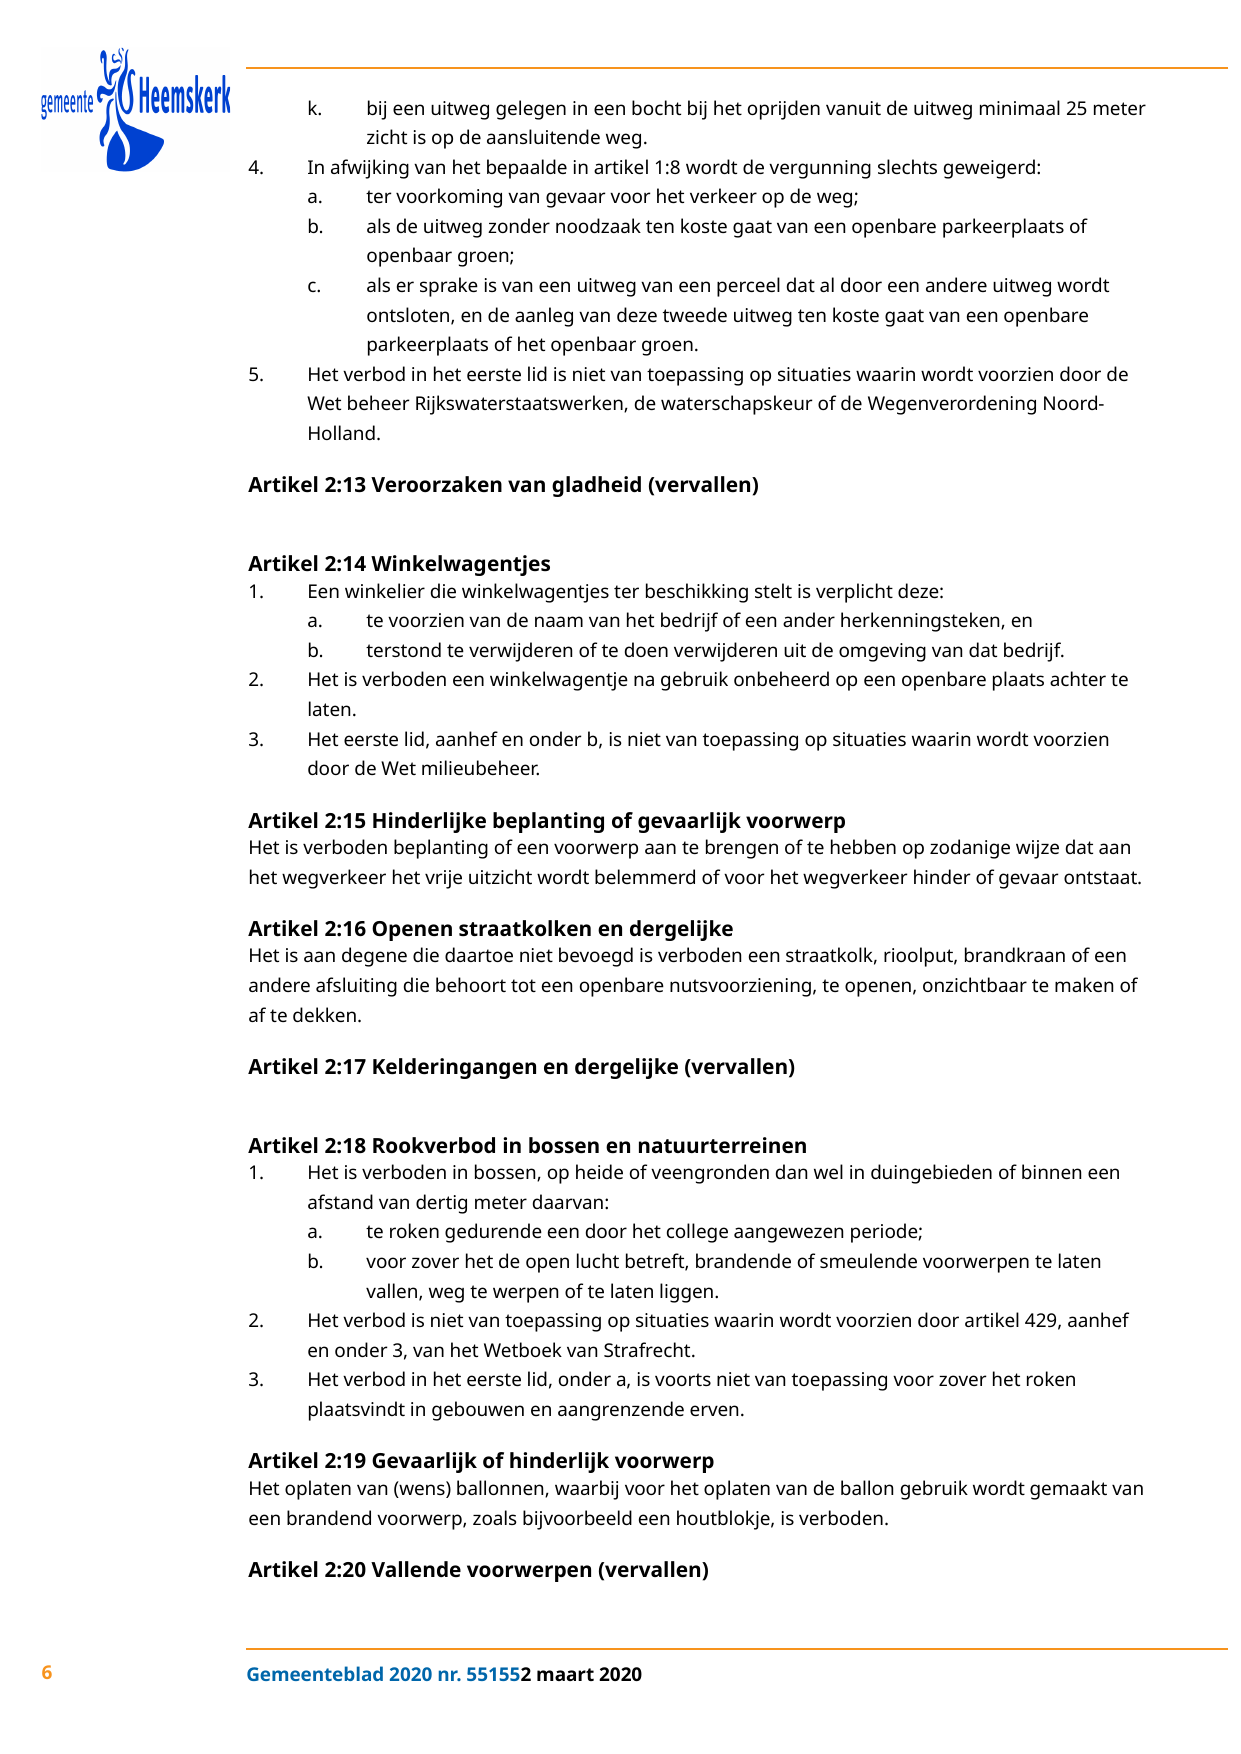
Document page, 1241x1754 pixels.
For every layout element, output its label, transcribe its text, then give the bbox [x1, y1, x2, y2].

list te roken gedurende een door het college aangewezen periode; [307, 1219, 1152, 1244]
text Artikel 2:20 Vallende voorwerpen (vervallen) [248, 1555, 1152, 1583]
list bij een uitweg gelegen in een bocht bij het oprijden vanuit de uitweg minimaal 25 meter zicht is op de aansluitende weg. [307, 95, 1152, 150]
text Artikel 2:17 Kelderingangen en dergelijke (vervallen) [248, 1052, 1152, 1081]
list Het is verboden in bossen, op heide of veengronden dan wel in duingebieden of binnen een afstand van dertig meter daarvan: [248, 1159, 1152, 1215]
list Het verbod in het eerste lid, onder a, is voorts niet van toepassing voor zover het roken plaatsvindt in gebouwen en aangrenzende erven. [248, 1367, 1152, 1422]
text Artikel 2:13 Veroorzaken van gladheid (vervallen) [248, 471, 1152, 499]
list te voorzien van de naam van het bedrijf of een ander herkenningsteken, en [307, 607, 1152, 633]
text Artikel 2:15 Hinderlijke beplanting of gevaarlijk voorwerp [248, 806, 1152, 834]
text Het is aan degene die daartoe niet bevoegd is verboden een straatkolk, rioolput, brandkraan of een andere afsluiting die behoort tot een openbare nutsvoorziening, te openen, onzichtbaar te maken of af te dekken. [248, 943, 1152, 1028]
list Het verbod in het eerste lid is niet van toepassing op situaties waarin wordt voorzien door de Wet beheer Rijkswaterstaatswerken, de waterschapskeur of de Wegenverordening Noord- Holland. [248, 361, 1152, 446]
text Het oplaten van (wens) ballonnen, waarbij voor het oplaten van de ballon gebruik wordt gemaakt van een brandend voorwerp, zoals bijvoorbeeld een houtblokje, is verboden. [248, 1475, 1152, 1530]
list terstond te verwijderen of te doen verwijderen uit de omgeving van dat bedrijf. [307, 637, 1152, 663]
picture [41, 47, 231, 172]
list ter voorkoming van gevaar voor het verkeer op de weg; [307, 183, 1152, 209]
list als er sprake is van een uitweg van een perceel dat al door een andere uitweg wordt ontsloten, en de aanleg van deze tweede uitweg ten koste gaat van een openbare parkeerplaats of het openbaar groen. [307, 272, 1152, 357]
list Een winkelier die winkelwagentjes ter beschikking stelt is verplicht deze: [248, 578, 1152, 604]
text Artikel 2:18 Rookverbod in bossen en natuurterreinen [248, 1131, 1152, 1159]
text Artikel 2:16 Openen straatkolken en dergelijke [248, 914, 1152, 943]
text Artikel 2:19 Gevaarlijk of hinderlijk voorwerp [248, 1447, 1152, 1475]
list Het verbod is niet van toepassing op situaties waarin wordt voorzien door artikel 429, aanhef en onder 3, van het Wetboek van Strafrecht. [248, 1307, 1152, 1363]
text Het is verboden beplanting of een voorwerp aan te brengen of te hebben op zodanige wijze dat aan het wegverkeer het vrije uitzicht wordt belemmerd of voor het wegverkeer hinder of gevaar ontstaat. [248, 834, 1152, 889]
list als de uitweg zonder noodzaak ten koste gaat van een openbare parkeerplaats of openbaar groen; [307, 213, 1152, 268]
list Het eerste lid, aanhef en onder b, is niet van toepassing op situaties waarin wordt voorzien door de Wet milieubeheer. [248, 726, 1152, 781]
text Artikel 2:14 Winkelwagentjes [248, 549, 1152, 578]
list In afwijking van het bepaalde in artikel 1:8 wordt de vergunning slechts geweigerd: [248, 154, 1152, 180]
list Het is verboden een winkelwagentje na gebruik onbeheerd op een openbare plaats achter te laten. [248, 667, 1152, 722]
list voor zover het de open lucht betreft, brandende of smeulende voorwerpen te laten vallen, weg te werpen of te laten liggen. [307, 1248, 1152, 1304]
